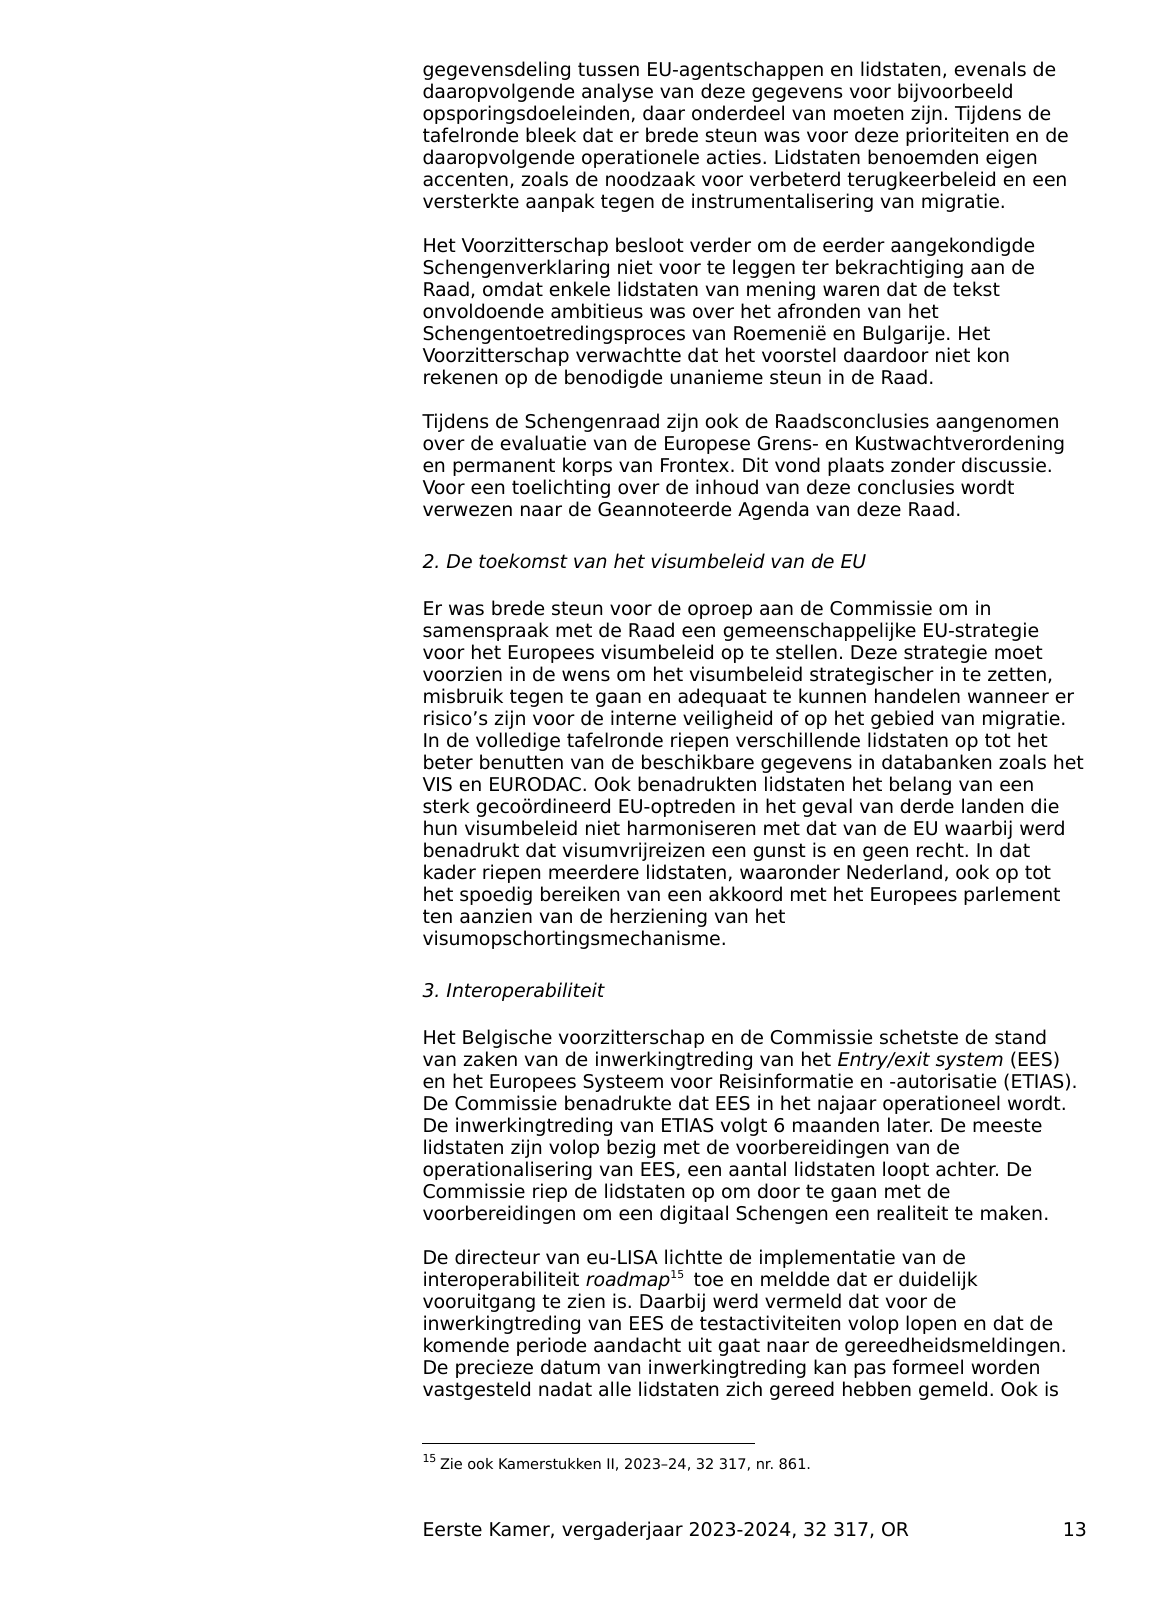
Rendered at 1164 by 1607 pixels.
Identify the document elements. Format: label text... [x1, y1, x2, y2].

text Het Voorzitterschap besloot verder om de eerder aangekondigde Schengenverklaring niet voor te leggen ter bekrachtiging aan de Raad, omdat enkele lidstaten van mening waren dat de tekst onvoldoende ambitieus was over het afronden van het Schengentoetredingsproces van Roemenië en Bulgarije. Het Voorzitterschap verwachtte dat het voorstel daardoor niet kon rekenen op de benodigde unanieme steun in de Raad. [422, 235, 1087, 389]
text Zie ook Kamerstukken II, 2023–24, 32 317, nr. 861. [422, 1452, 1087, 1474]
text Tijdens de Schengenraad zijn ook de Raadsconclusies aangenomen over de evaluatie van de Europese Grens- en Kustwachtverordening en permanent korps van Frontex. Dit vond plaats zonder discussie. Voor een toelichting over de inhoud van deze conclusies wordt verwezen naar de Geannoteerde Agenda van deze Raad. [422, 411, 1087, 521]
subtitle 2. De toekomst van het visumbeleid van de EU [422, 551, 1087, 573]
subtitle 3. Interoperabiliteit [422, 980, 1087, 1002]
text gegevensdeling tussen EU-agentschappen en lidstaten, evenals de daaropvolgende analyse van deze gegevens voor bijvoorbeeld opsporingsdoeleinden, daar onderdeel van moeten zijn. Tijdens de tafelronde bleek dat er brede steun was voor deze prioriteiten en de daaropvolgende operationele acties. Lidstaten benoemden eigen accenten, zoals de noodzaak voor verbeterd terugkeerbeleid en een versterkte aanpak tegen de instrumentalisering van migratie. [422, 59, 1087, 213]
text Er was brede steun voor de oproep aan de Commissie om in samenspraak met de Raad een gemeenschappelijke EU-strategie voor het Europees visumbeleid op te stellen. Deze strategie moet voorzien in de wens om het visumbeleid strategischer in te zetten, misbruik tegen te gaan en adequaat te kunnen handelen wanneer er risico’s zijn voor de interne veiligheid of op het gebied van migratie. In de volledige tafelronde riepen verschillende lidstaten op tot het beter benutten van de beschikbare gegevens in databanken zoals het VIS en EURODAC. Ook benadrukten lidstaten het belang van een sterk gecoördineerd EU-optreden in het geval van derde landen die hun visumbeleid niet harmoniseren met dat van de EU waarbij werd benadrukt dat visumvrijreizen een gunst is en geen recht. In dat kader riepen meerdere lidstaten, waaronder Nederland, ook op tot het spoedig bereiken van een akkoord met het Europees parlement ten aanzien van de herziening van het visumopschortingsmechanisme. [422, 598, 1087, 950]
text De directeur van eu-LISA lichtte de implementatie van de interoperabiliteit roadmap toe en meldde dat er duidelijk vooruitgang te zien is. Daarbij werd vermeld dat voor de inwerkingtreding van EES de testactiviteiten volop lopen en dat de komende periode aandacht uit gaat naar de gereedheidsmeldingen. De precieze datum van inwerkingtreding kan pas formeel worden vastgesteld nadat alle lidstaten zich gereed hebben gemeld. Ook is [422, 1247, 1087, 1401]
text Het Belgische voorzitterschap en de Commissie schetste de stand van zaken van de inwerkingtreding van het Entry/exit system (EES) en het Europees Systeem voor Reisinformatie en -autorisatie (ETIAS). De Commissie benadrukte dat EES in het najaar operationeel wordt. De inwerkingtreding van ETIAS volgt 6 maanden later. De meeste lidstaten zijn volop bezig met de voorbereidingen van de operationalisering van EES, een aantal lidstaten loopt achter. De Commissie riep de lidstaten op om door te gaan met de voorbereidingen om een digitaal Schengen een realiteit te maken. [422, 1027, 1087, 1224]
